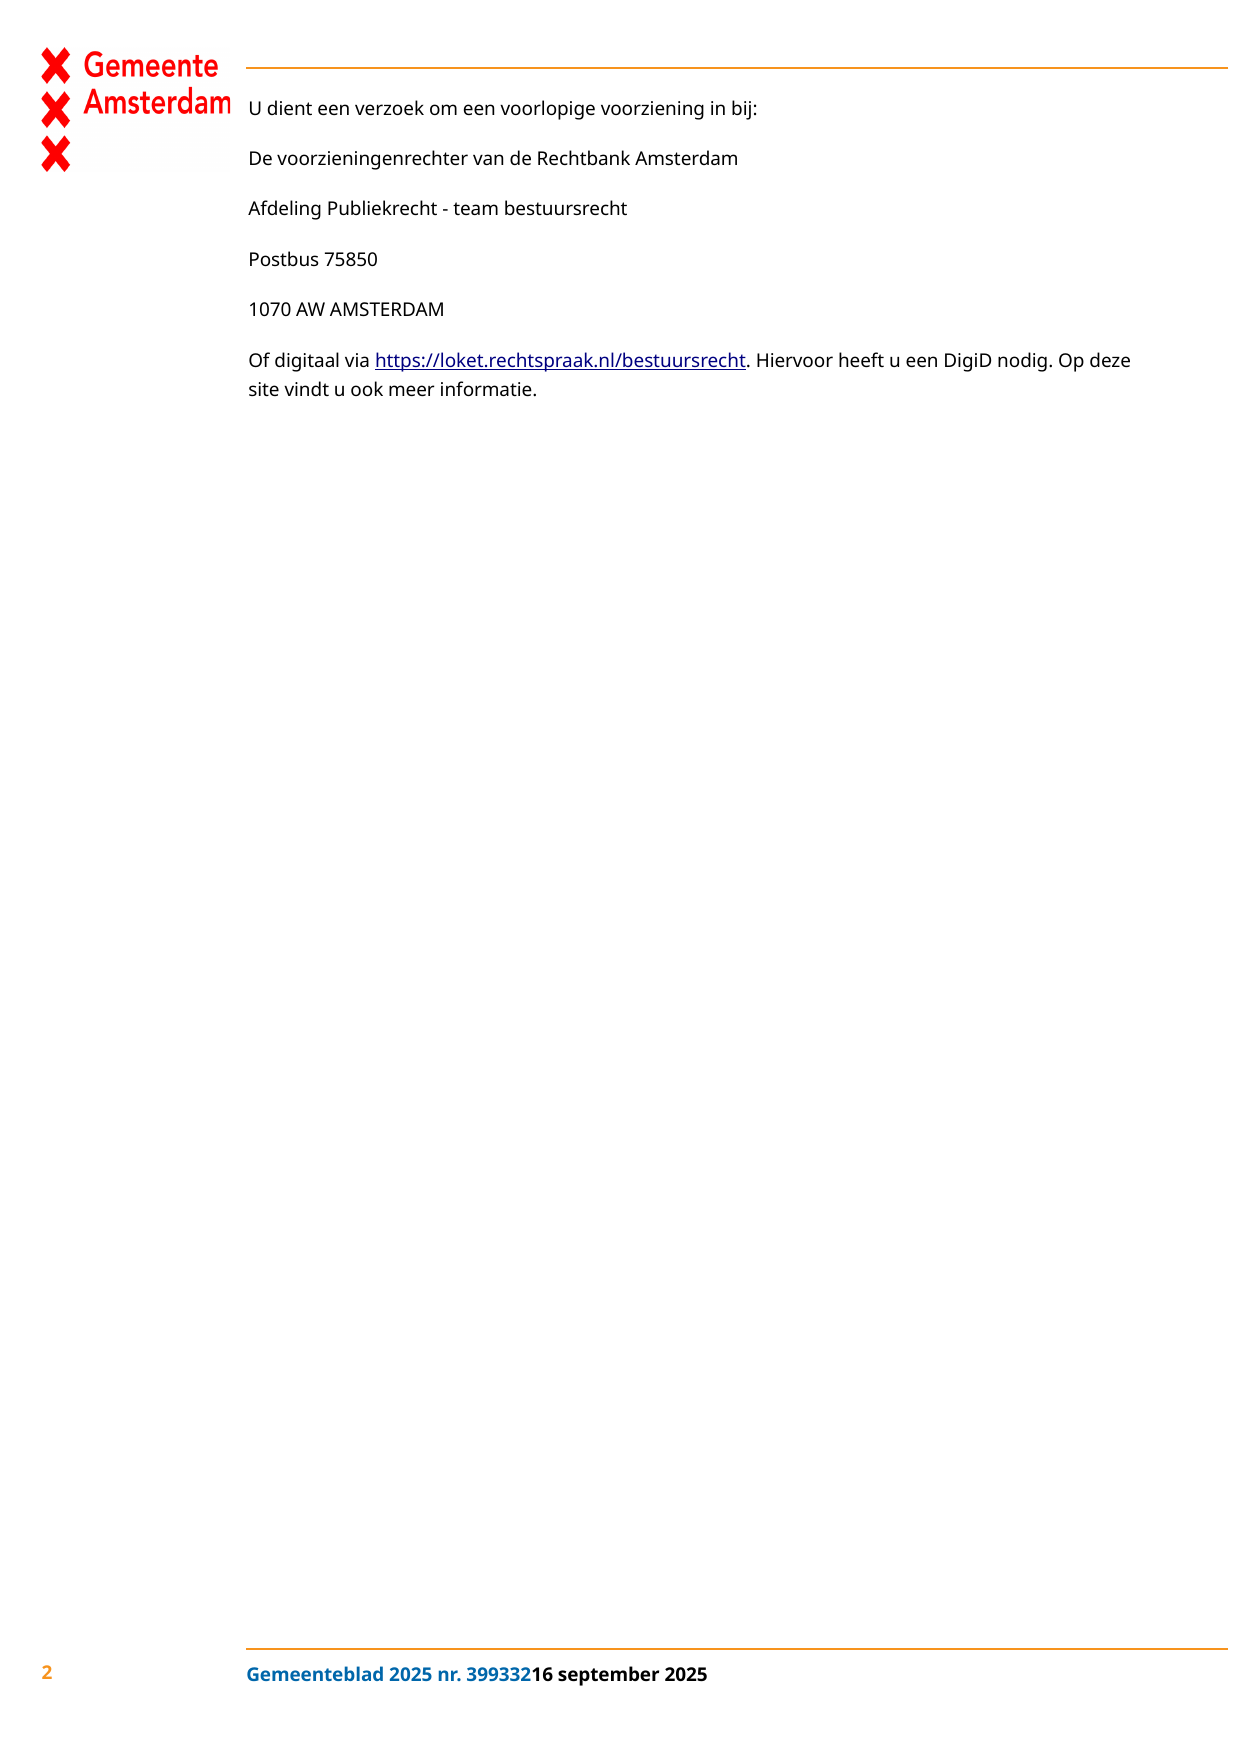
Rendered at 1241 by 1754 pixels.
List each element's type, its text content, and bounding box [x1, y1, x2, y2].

text Postbus 75850 [248, 246, 1152, 272]
text Of digitaal via https://loket.rechtspraak.nl/bestuursrecht. Hiervoor heeft u een DigiD nodig. Op deze site vindt u ook meer informatie. [248, 347, 1152, 402]
text De voorzieningenrechter van de Rechtbank Amsterdam [248, 145, 1152, 171]
text 1070 AW AMSTERDAM [248, 296, 1152, 322]
picture [41, 47, 231, 172]
text Afdeling Publiekrecht - team bestuursrecht [248, 196, 1152, 221]
text U dient een verzoek om een voorlopige voorziening in bij: [248, 95, 1152, 121]
